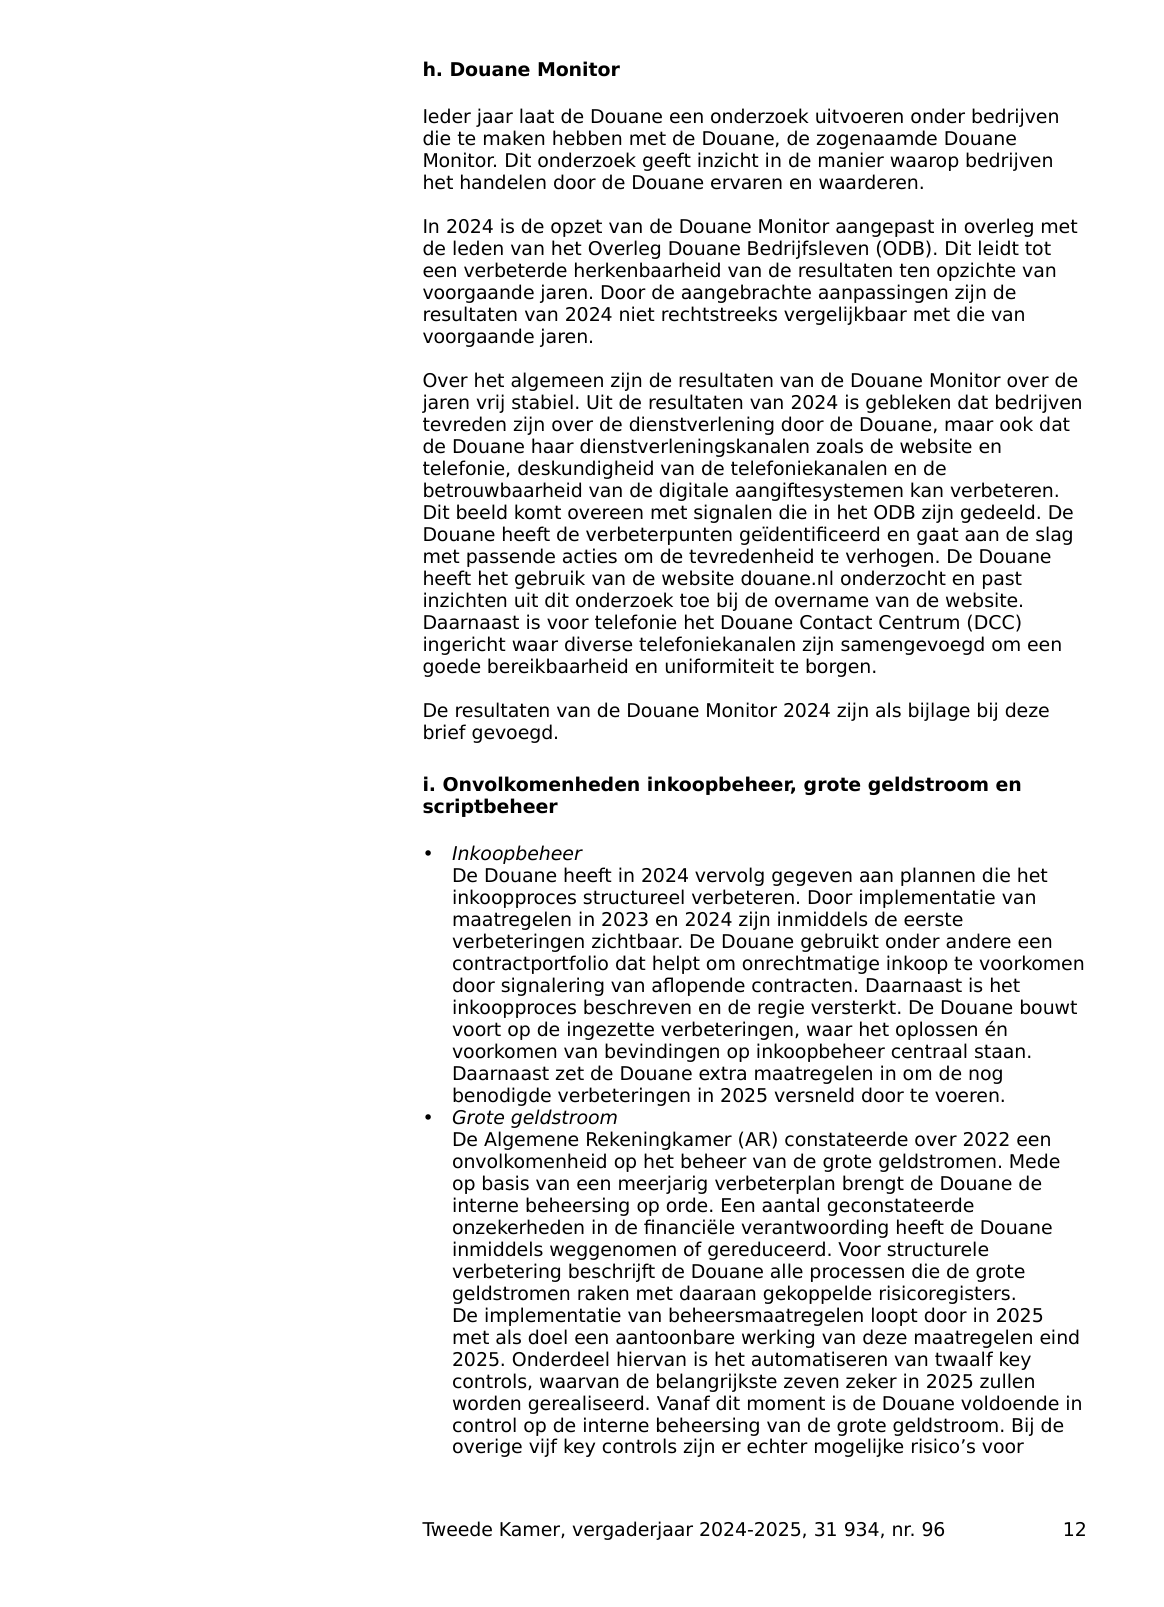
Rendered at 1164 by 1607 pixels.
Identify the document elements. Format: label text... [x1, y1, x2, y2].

subtitle i. Onvolkomenheden inkoopbeheer, grote geldstroom en scriptbeheer [422, 774, 1087, 818]
text Over het algemeen zijn de resultaten van de Douane Monitor over de jaren vrij stabiel. Uit de resultaten van 2024 is gebleken dat bedrijven tevreden zijn over de dienstverlening door de Douane, maar ook dat de Douane haar dienstverleningskanalen zoals de website en telefonie, deskundigheid van de telefoniekanalen en de betrouwbaarheid van de digitale aangiftesystemen kan verbeteren. Dit beeld komt overeen met signalen die in het ODB zijn gedeeld. De Douane heeft de verbeterpunten geïdentificeerd en gaat aan de slag met passende acties om de tevredenheid te verhogen. De Douane heeft het gebruik van de website douane.nl onderzocht en past inzichten uit dit onderzoek toe bij de overname van de website. Daarnaast is voor telefonie het Douane Contact Centrum (DCC) ingericht waar diverse telefoniekanalen zijn samengevoegd om een goede bereikbaarheid en uniformiteit te borgen. [422, 370, 1087, 678]
text De resultaten van de Douane Monitor 2024 zijn als bijlage bij deze brief gevoegd. [422, 700, 1087, 744]
text • Inkoopbeheer [422, 843, 1087, 865]
text In 2024 is de opzet van de Douane Monitor aangepast in overleg met de leden van het Overleg Douane Bedrijfsleven (ODB). Dit leidt tot een verbeterde herkenbaarheid van de resultaten ten opzichte van voorgaande jaren. Door de aangebrachte aanpassingen zijn de resultaten van 2024 niet rechtstreeks vergelijkbaar met die van voorgaande jaren. [422, 216, 1087, 348]
text De implementatie van beheersmaatregelen loopt door in 2025 met als doel een aantoonbare werking van deze maatregelen eind 2025. Onderdeel hiervan is het automatiseren van twaalf key controls, waarvan de belangrijkste zeven zeker in 2025 zullen worden gerealiseerd. Vanaf dit moment is de Douane voldoende in control op de interne beheersing van de grote geldstroom. Bij de overige vijf key controls zijn er echter mogelijke risico’s voor [452, 1304, 1087, 1458]
subtitle h. Douane Monitor [422, 59, 1087, 81]
text De Algemene Rekeningkamer (AR) constateerde over 2022 een onvolkomenheid op het beheer van de grote geldstromen. Mede op basis van een meerjarig verbeterplan brengt de Douane de interne beheersing op orde. Een aantal geconstateerde onzekerheden in de financiële verantwoording heeft de Douane inmiddels weggenomen of gereduceerd. Voor structurele verbetering beschrijft de Douane alle processen die de grote geldstromen raken met daaraan gekoppelde risicoregisters. [452, 1129, 1087, 1304]
text Ieder jaar laat de Douane een onderzoek uitvoeren onder bedrijven die te maken hebben met de Douane, de zogenaamde Douane Monitor. Dit onderzoek geeft inzicht in de manier waarop bedrijven het handelen door de Douane ervaren en waarderen. [422, 106, 1087, 194]
text De Douane heeft in 2024 vervolg gegeven aan plannen die het inkoopproces structureel verbeteren. Door implementatie van maatregelen in 2023 en 2024 zĳn inmiddels de eerste verbeteringen zichtbaar. De Douane gebruikt onder andere een contractportfolio dat helpt om onrechtmatige inkoop te voorkomen door signalering van aflopende contracten. Daarnaast is het inkoopproces beschreven en de regie versterkt. De Douane bouwt voort op de ingezette verbeteringen, waar het oplossen én voorkomen van bevindingen op inkoopbeheer centraal staan. Daarnaast zet de Douane extra maatregelen in om de nog benodigde verbeteringen in 2025 versneld door te voeren. [452, 865, 1087, 1107]
text • Grote geldstroom [422, 1107, 1087, 1129]
